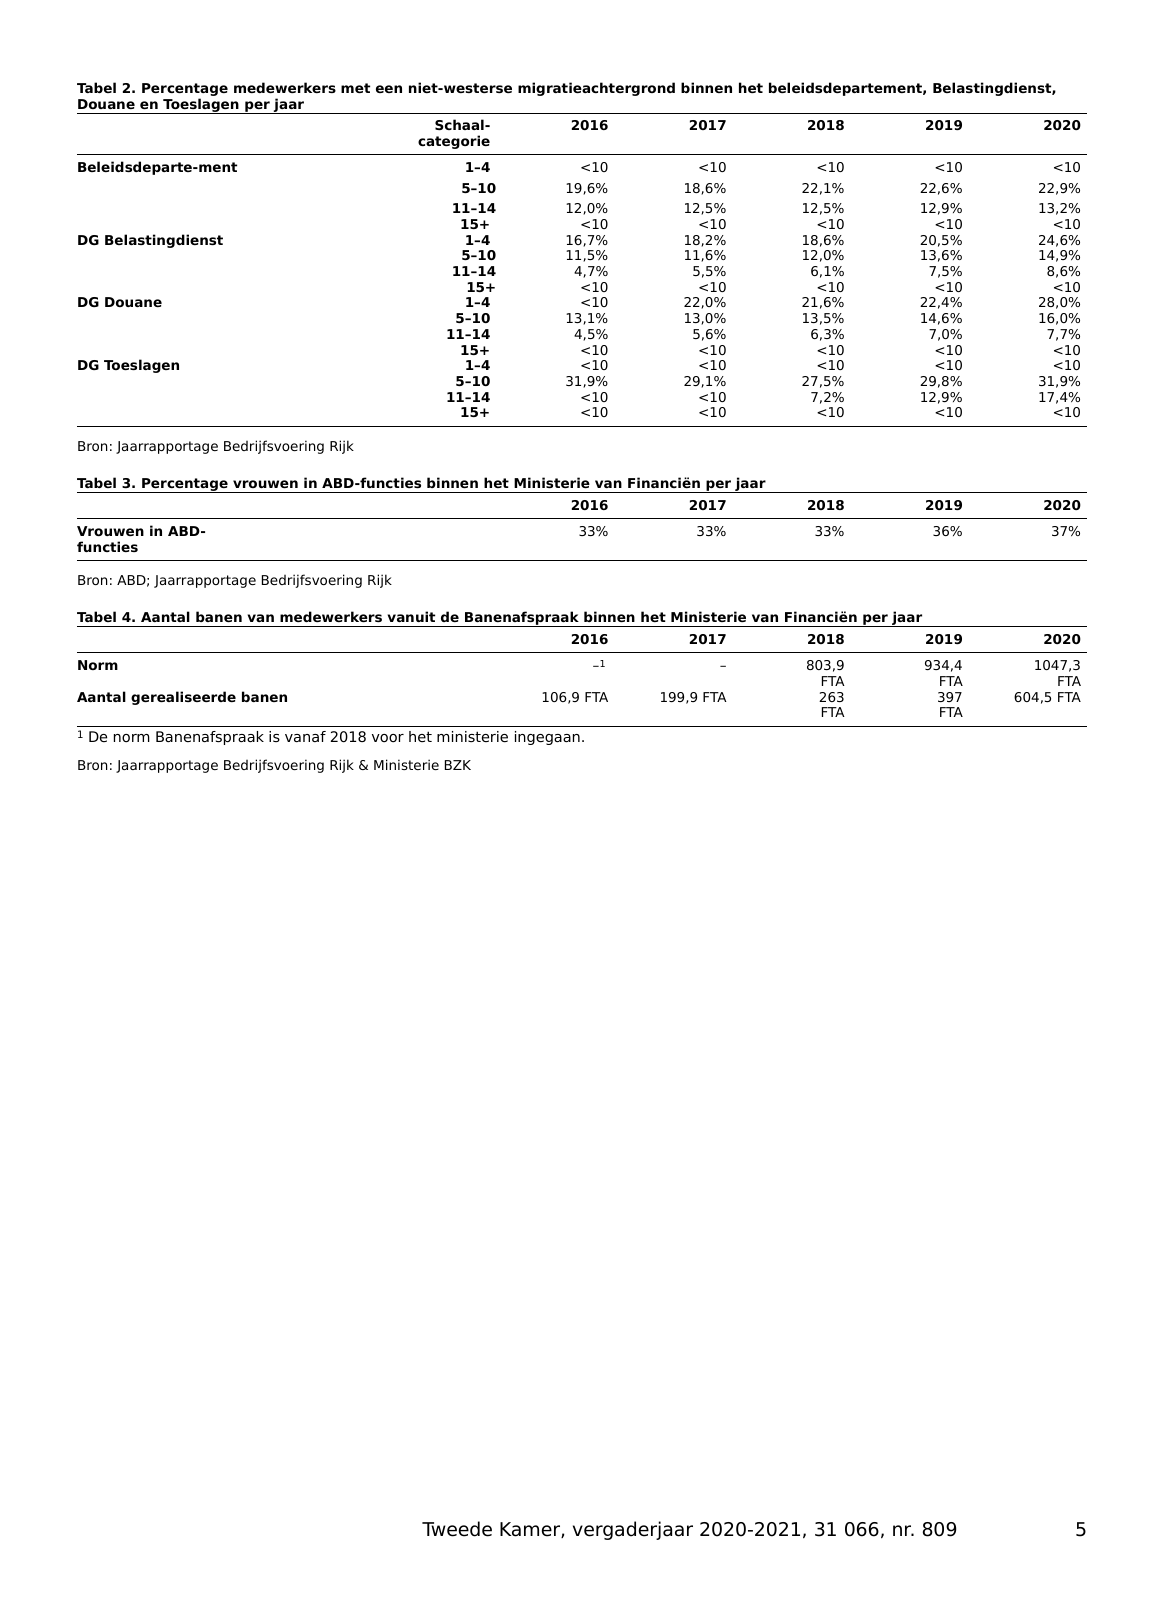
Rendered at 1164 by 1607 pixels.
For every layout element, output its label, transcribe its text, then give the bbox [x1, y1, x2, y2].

table_cell 22,9% [969, 176, 1087, 196]
table_cell Schaal-categorie [378, 114, 496, 154]
table_cell 18,2% [614, 232, 732, 248]
table_cell 397 FTA [850, 689, 968, 726]
table_header Tabel 4. Aantal banen van medewerkers vanuit de Banenafspraak binnen het Ministerie van Financiën per jaar [77, 610, 1087, 626]
table_cell 803,9 FTA [732, 653, 850, 689]
table_cell 199,9 FTA [614, 689, 732, 726]
table_cell 5,6% [614, 327, 732, 342]
table_cell <10 [969, 405, 1087, 426]
table_cell <10 [969, 358, 1087, 374]
table_cell 13,0% [614, 311, 732, 327]
table_cell <10 [614, 390, 732, 405]
table_cell 14,6% [850, 311, 968, 327]
table_cell 31,9% [496, 374, 614, 389]
table_cell 27,5% [732, 374, 850, 389]
table_cell <10 [496, 155, 614, 176]
table_cell 1–4 [378, 155, 496, 176]
table_cell <10 [969, 343, 1087, 358]
table_cell [77, 390, 378, 405]
table_cell 7,7% [969, 327, 1087, 342]
table_cell <10 [614, 280, 732, 295]
table_header Tabel 3. Percentage vrouwen in ABD-functies binnen het Ministerie van Financiën per jaar [77, 476, 1087, 492]
table_cell 12,9% [850, 196, 968, 217]
table_cell 33% [614, 519, 732, 560]
table_cell 14,9% [969, 248, 1087, 264]
table_cell <10 [614, 343, 732, 358]
table_cell 11,5% [496, 248, 614, 264]
table_cell 263 FTA [732, 689, 850, 726]
table_cell 11,6% [614, 248, 732, 264]
table_cell <10 [496, 343, 614, 358]
table_cell 1–4 [378, 232, 496, 248]
table_cell 11–14 [378, 196, 496, 217]
table_cell 11–14 [378, 390, 496, 405]
table_cell <10 [850, 217, 968, 232]
table_cell <10 [732, 343, 850, 358]
table_cell 2018 [732, 114, 850, 154]
table_cell 1–4 [378, 295, 496, 311]
table_cell [77, 217, 378, 232]
table_cell <10 [732, 405, 850, 426]
table_cell 12,0% [732, 248, 850, 264]
table_cell <10 [732, 217, 850, 232]
table_cell 2019 [850, 114, 968, 154]
table_cell Aantal gerealiseerde banen [77, 689, 496, 726]
table_cell <10 [614, 217, 732, 232]
table_cell <10 [614, 405, 732, 426]
table_cell 2018 [732, 493, 850, 518]
table_cell 22,6% [850, 176, 968, 196]
table_cell 16,7% [496, 232, 614, 248]
table_cell 2019 [850, 627, 968, 652]
table_cell <10 [850, 155, 968, 176]
table_cell <10 [969, 217, 1087, 232]
table_cell 18,6% [732, 232, 850, 248]
table_cell Bron: Jaarrapportage Bedrijfsvoering Rijk [77, 427, 1087, 454]
table_cell <10 [496, 217, 614, 232]
table_cell 2020 [969, 493, 1087, 518]
table_cell – [614, 653, 732, 689]
table_cell Norm [77, 653, 496, 689]
table_cell 21,6% [732, 295, 850, 311]
table_cell <10 [969, 155, 1087, 176]
table_cell 2017 [614, 627, 732, 652]
table_cell 12,9% [850, 390, 968, 405]
table_cell <10 [969, 280, 1087, 295]
table_cell 934,4 FTA [850, 653, 968, 689]
table_cell 2017 [614, 114, 732, 154]
table_cell 15+ [378, 405, 496, 426]
table_cell 2016 [496, 493, 614, 518]
table_cell 36% [850, 519, 968, 560]
table_cell 16,0% [969, 311, 1087, 327]
table_cell 15+ [378, 280, 496, 295]
table_cell <10 [850, 358, 968, 374]
table_cell 28,0% [969, 295, 1087, 311]
table_cell DG Douane [77, 295, 378, 311]
table_cell 29,1% [614, 374, 732, 389]
table_cell 2016 [496, 114, 614, 154]
table_cell 8,6% [969, 264, 1087, 279]
table_header Tabel 2. Percentage medewerkers met een niet-westerse migratieachtergrond binnen het beleidsdepartement, Belastingdienst, Douane en Toeslagen per jaar [77, 81, 1087, 112]
table_cell 31,9% [969, 374, 1087, 389]
table_cell Bron: ABD; Jaarrapportage Bedrijfsvoering Rijk [77, 561, 1087, 588]
table_cell 5–10 [378, 311, 496, 327]
table_cell [77, 343, 378, 358]
table_cell 6,3% [732, 327, 850, 342]
table_cell 4,7% [496, 264, 614, 279]
table_cell [77, 405, 378, 426]
table_cell 2018 [732, 627, 850, 652]
table_cell 604,5 FTA [969, 689, 1087, 726]
table_cell DG Toeslagen [77, 358, 378, 374]
table_cell 22,0% [614, 295, 732, 311]
table_cell 13,6% [850, 248, 968, 264]
table_cell 17,4% [969, 390, 1087, 405]
table_cell 11–14 [378, 264, 496, 279]
table_cell 5–10 [378, 176, 496, 196]
table_cell 2020 [969, 114, 1087, 154]
table_cell DG Belastingdienst [77, 232, 378, 295]
table_cell 15+ [378, 217, 496, 232]
table_cell 5,5% [614, 264, 732, 279]
table_cell 11–14 [378, 327, 496, 342]
table_cell Vrouwen in ABD- functies [77, 519, 496, 560]
table_cell <10 [850, 405, 968, 426]
table_cell 33% [496, 519, 614, 560]
table_cell 2016 [496, 627, 614, 652]
table_cell 2019 [850, 493, 968, 518]
table_cell 5–10 [378, 374, 496, 389]
table_cell 2020 [969, 627, 1087, 652]
table_cell [77, 114, 378, 154]
table_cell 5–10 [378, 248, 496, 264]
table_cell 37% [969, 519, 1087, 560]
table_cell <10 [732, 280, 850, 295]
table_cell 1–4 [378, 358, 496, 374]
table_cell <10 [614, 358, 732, 374]
table_cell 13,1% [496, 311, 614, 327]
table_cell <10 [614, 155, 732, 176]
table_cell 22,1% [732, 176, 850, 196]
table_cell [77, 374, 378, 389]
table_cell 7,2% [732, 390, 850, 405]
table_cell 2017 [614, 493, 732, 518]
table_cell 6,1% [732, 264, 850, 279]
table_cell [77, 493, 496, 518]
table_cell 29,8% [850, 374, 968, 389]
table_cell 19,6% [496, 176, 614, 196]
table_cell <10 [850, 280, 968, 295]
table_cell 106,9 FTA [496, 689, 614, 726]
table_cell 4,5% [496, 327, 614, 342]
table_cell 24,6% [969, 232, 1087, 248]
table_cell 33% [732, 519, 850, 560]
table_cell 12,5% [732, 196, 850, 217]
table_cell 13,2% [969, 196, 1087, 217]
table_cell 1 De norm Banenafspraak is vanaf 2018 voor het ministerie ingegaan. Bron: Jaarrapportage Bedrijfsvoering Rijk & Ministerie BZK [77, 727, 1087, 774]
table_cell <10 [496, 405, 614, 426]
table_cell 13,5% [732, 311, 850, 327]
table_cell <10 [496, 358, 614, 374]
table_cell Beleidsdeparte-ment [77, 155, 378, 217]
table_cell 20,5% [850, 232, 968, 248]
table_cell –1 [496, 653, 614, 689]
table_cell 7,5% [850, 264, 968, 279]
table_cell 7,0% [850, 327, 968, 342]
table_cell 12,0% [496, 196, 614, 217]
table_cell <10 [496, 280, 614, 295]
table_cell 1047,3 FTA [969, 653, 1087, 689]
table_cell <10 [732, 358, 850, 374]
table_cell [77, 627, 496, 652]
table_cell [77, 327, 378, 342]
table_cell 22,4% [850, 295, 968, 311]
table_cell 15+ [378, 343, 496, 358]
table_cell [77, 311, 378, 327]
table_cell <10 [496, 295, 614, 311]
table_cell 12,5% [614, 196, 732, 217]
table_cell <10 [850, 343, 968, 358]
table_cell 18,6% [614, 176, 732, 196]
table_cell <10 [496, 390, 614, 405]
table_cell <10 [732, 155, 850, 176]
